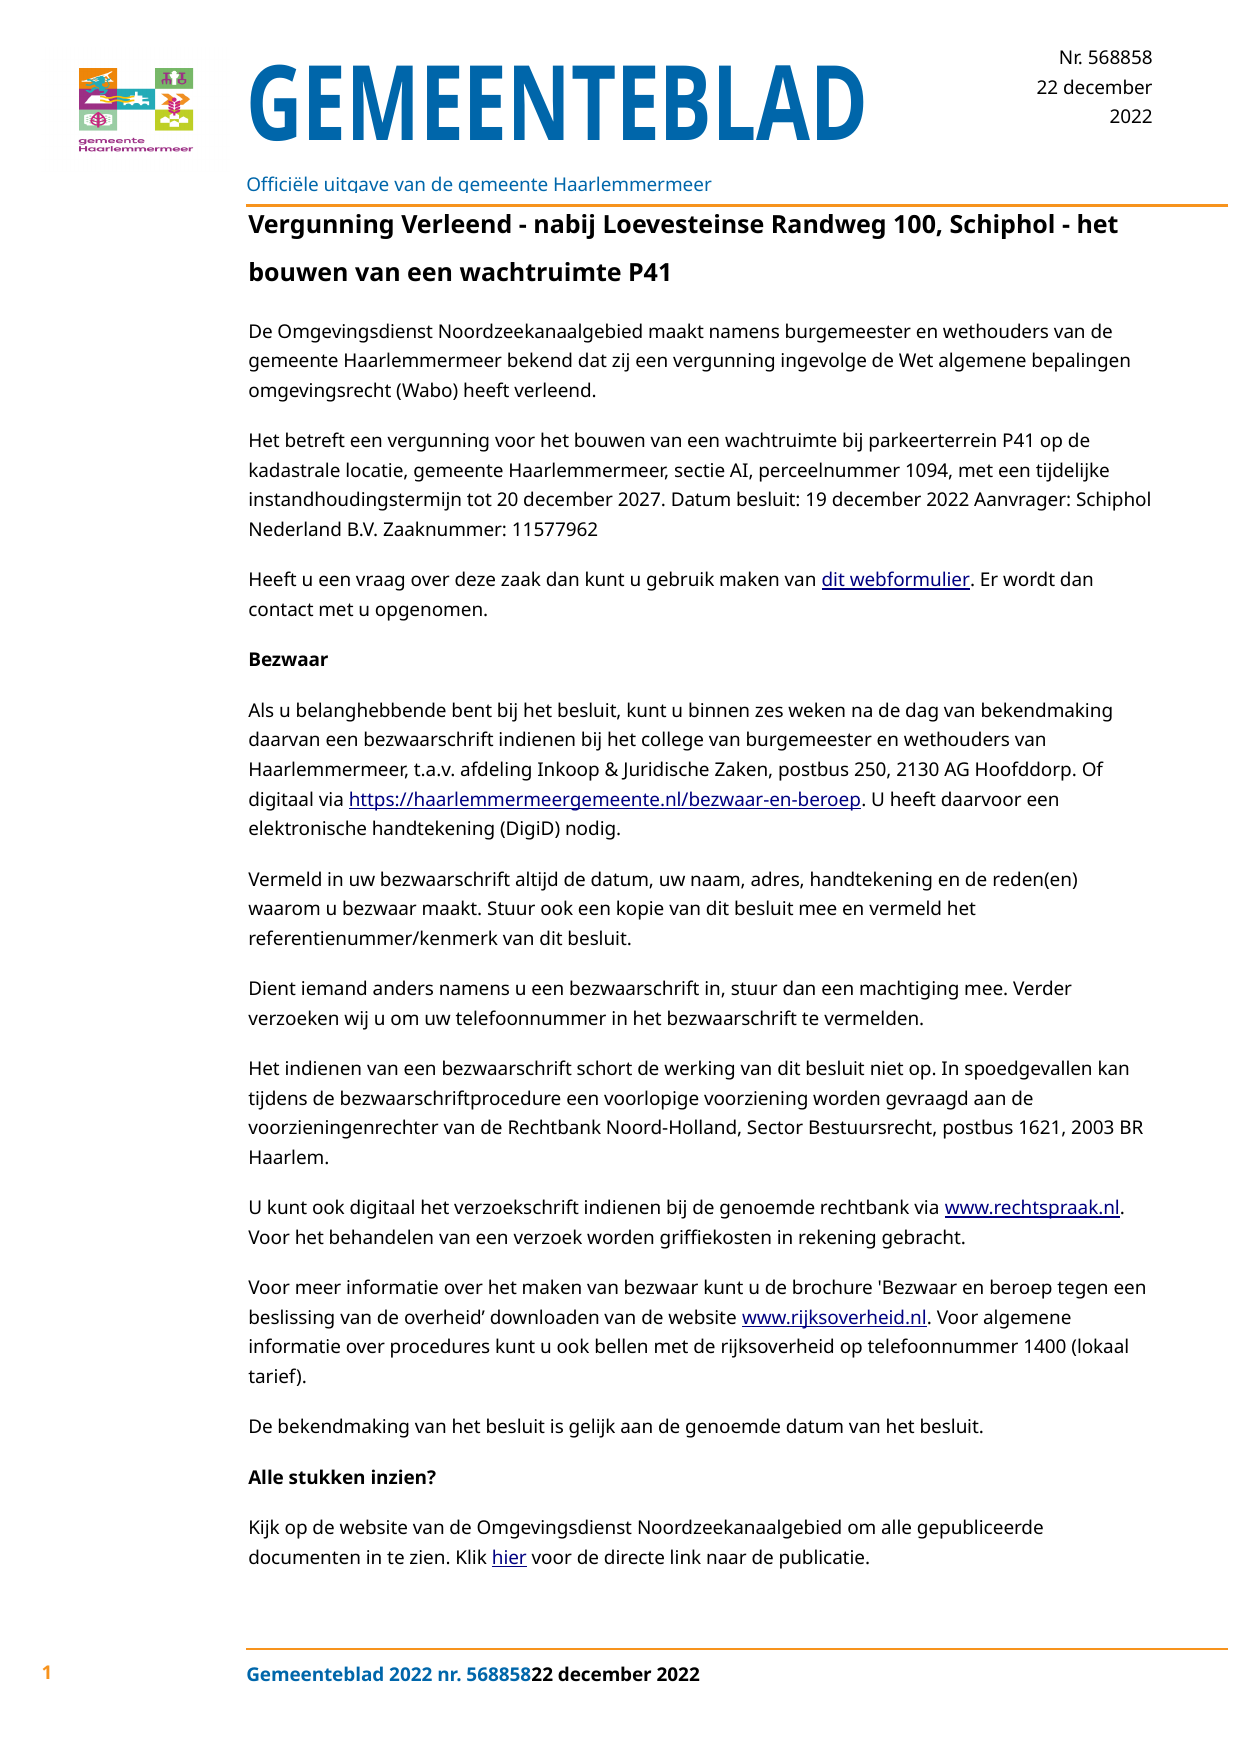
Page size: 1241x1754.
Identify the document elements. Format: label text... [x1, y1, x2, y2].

text Vermeld in uw bezwaarschrift altijd de datum, uw naam, adres, handtekening en de reden(en) waarom u bezwaar maakt. Stuur ook een kopie van dit besluit mee en vermeld het referentienummer/kenmerk van dit besluit. [248, 866, 1152, 951]
text De bekendmaking van het besluit is gelijk aan de genoemde datum van het besluit. [248, 1414, 1152, 1439]
picture [41, 47, 231, 172]
text De Omgevingsdienst Noordzeekanaalgebied maakt namens burgemeester en wethouders van de gemeente Haarlemmermeer bekend dat zij een vergunning ingevolge de Wet algemene bepalingen omgevingsrecht (Wabo) heeft verleend. [248, 318, 1152, 403]
text Bezwaar [248, 647, 1152, 672]
text Voor meer informatie over het maken van bezwaar kunt u de brochure 'Bezwaar en beroep tegen een beslissing van de overheid’ downloaden van de website www.rijksoverheid.nl. Voor algemene informatie over procedures kunt u ook bellen met de rijksoverheid op telefoonnummer 1400 (lokaal tarief). [248, 1274, 1152, 1389]
text Het betreft een vergunning voor het bouwen van een wachtruimte bij parkeerterrein P41 op de kadastrale locatie, gemeente Haarlemmermeer, sectie AI, perceelnummer 1094, met een tijdelijke instandhoudingstermijn tot 20 december 2027. Datum besluit: 19 december 2022 Aanvrager: Schiphol Nederland B.V. Zaaknummer: 11577962 [248, 427, 1152, 542]
text Vergunning Verleend - nabij Loevesteinse Randweg 100, Schiphol - het bouwen van een wachtruimte P41 [248, 207, 1152, 288]
text U kunt ook digitaal het verzoekschrift indienen bij de genoemde rechtbank via www.rechtspraak.nl. Voor het behandelen van een verzoek worden griffiekosten in rekening gebracht. [248, 1194, 1152, 1250]
text Dient iemand anders namens u een bezwaarschrift in, stuur dan een machtiging mee. Verder verzoeken wij u om uw telefoonnummer in het bezwaarschrift te vermelden. [248, 975, 1152, 1031]
text Als u belanghebbende bent bij het besluit, kunt u binnen zes weken na de dag van bekendmaking daarvan een bezwaarschrift indienen bij het college van burgemeester en wethouders van Haarlemmermeer, t.a.v. afdeling Inkoop & Juridische Zaken, postbus 250, 2130 AG Hoofddorp. Of digitaal via https://haarlemmermeergemeente.nl/bezwaar-en-beroep. U heeft daarvoor een elektronische handtekening (DigiD) nodig. [248, 697, 1152, 841]
text Heeft u een vraag over deze zaak dan kunt u gebruik maken van dit webformulier. Er wordt dan contact met u opgenomen. [248, 567, 1152, 622]
text Het indienen van een bezwaarschrift schort de werking van dit besluit niet op. In spoedgevallen kan tijdens de bezwaarschriftprocedure een voorlopige voorziening worden gevraagd aan de voorzieningenrechter van de Rechtbank Noord-Holland, Sector Bestuursrecht, postbus 1621, 2003 BR Haarlem. [248, 1055, 1152, 1170]
text Alle stukken inzien? [248, 1464, 1152, 1490]
text Kijk op de website van de Omgevingsdienst Noordzeekanaalgebied om alle gepubliceerde documenten in te zien. Klik hier voor de directe link naar de publicatie. [248, 1514, 1152, 1570]
